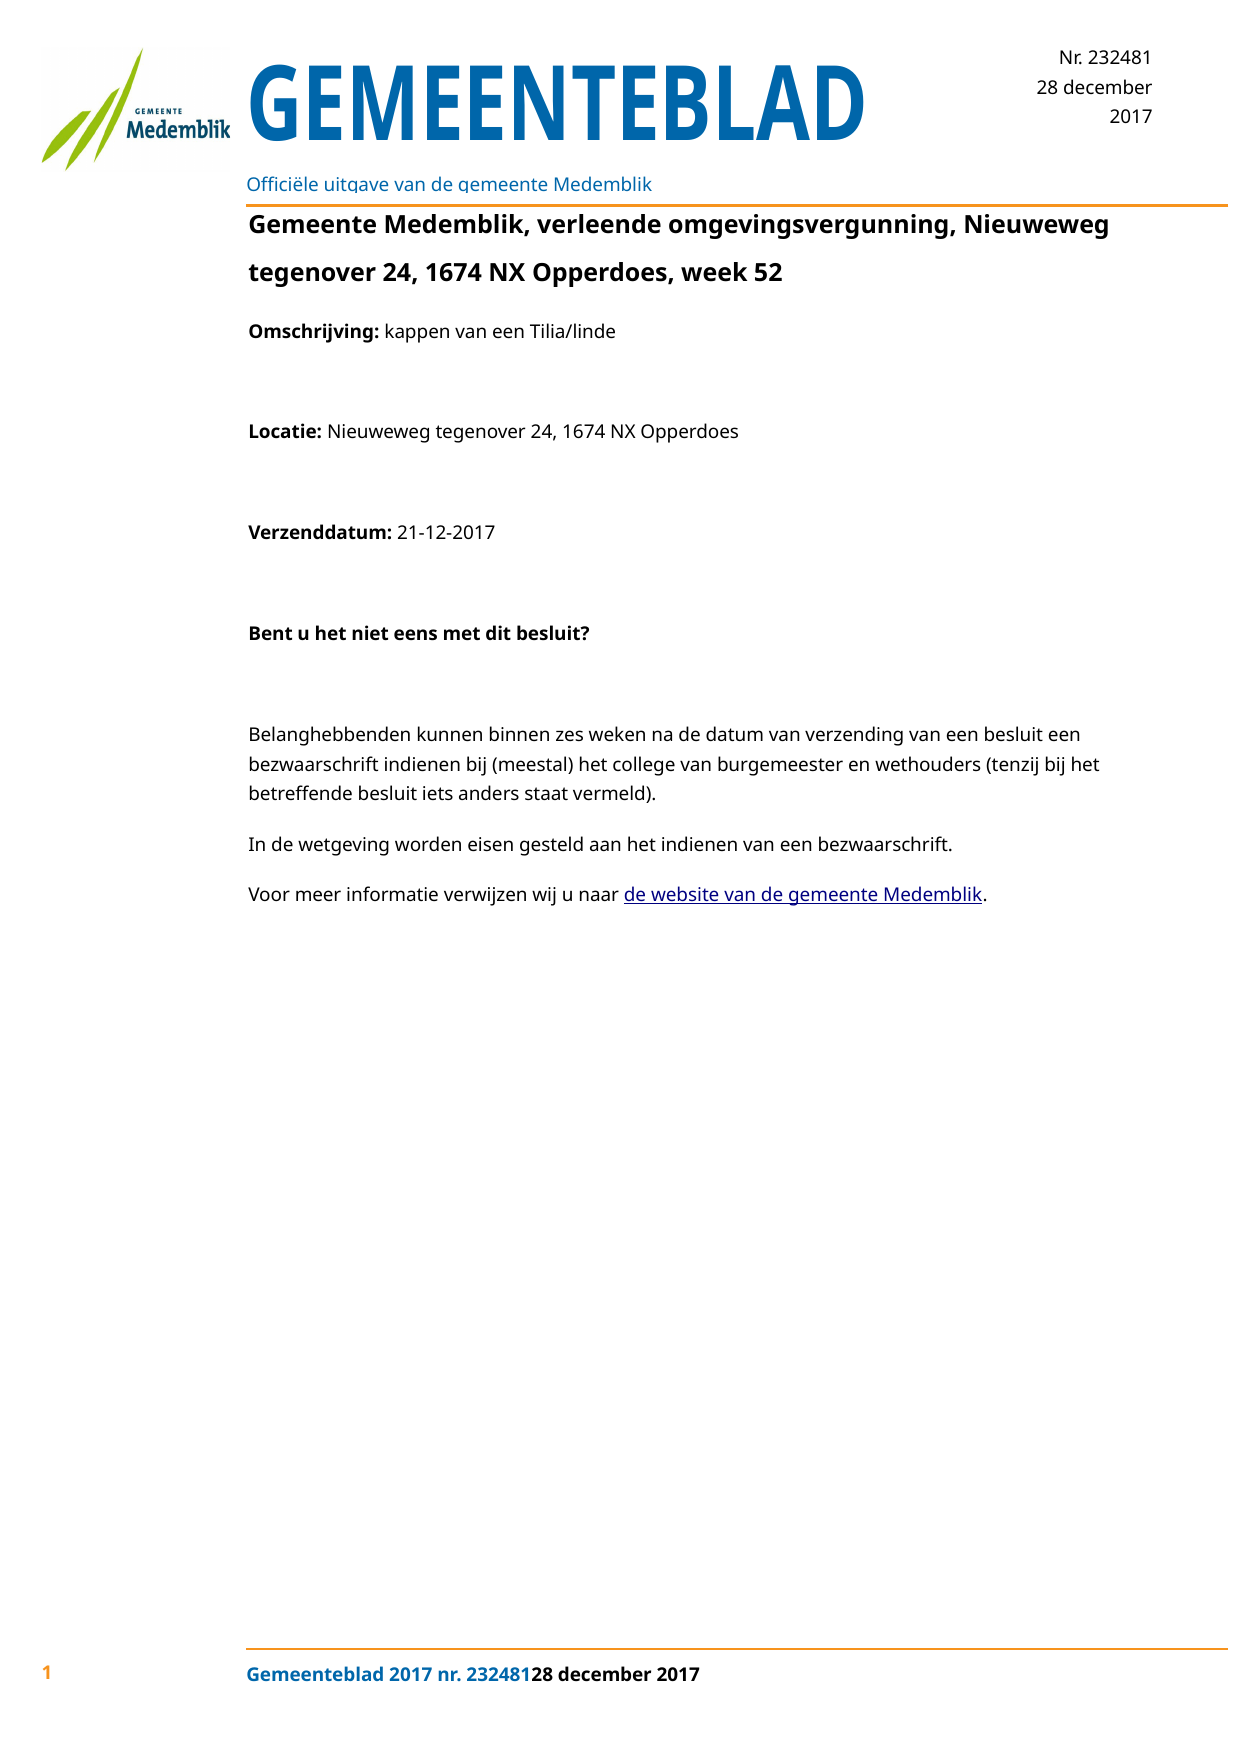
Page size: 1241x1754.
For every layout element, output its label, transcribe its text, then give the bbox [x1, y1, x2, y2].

picture [41, 47, 231, 172]
text Locatie: Nieuweweg tegenover 24, 1674 NX Opperdoes [248, 419, 1152, 444]
text Verzenddatum: 21-12-2017 [248, 519, 1152, 545]
text In de wetgeving worden eisen gesteld aan het indienen van een bezwaarschrift. [248, 831, 1152, 857]
text Omschrijving: kappen van een Tilia/linde [248, 318, 1152, 344]
text Gemeente Medemblik, verleende omgevingsvergunning, Nieuweweg tegenover 24, 1674 NX Opperdoes, week 52 [248, 207, 1152, 288]
text Bent u het niet eens met dit besluit? [248, 620, 1152, 646]
text Belanghebbenden kunnen binnen zes weken na de datum van verzending van een besluit een bezwaarschrift indienen bij (meestal) het college van burgemeester en wethouders (tenzij bij het betreffende besluit iets anders staat vermeld). [248, 721, 1152, 806]
text Voor meer informatie verwijzen wij u naar de website van de gemeente Medemblik. [248, 881, 1152, 907]
